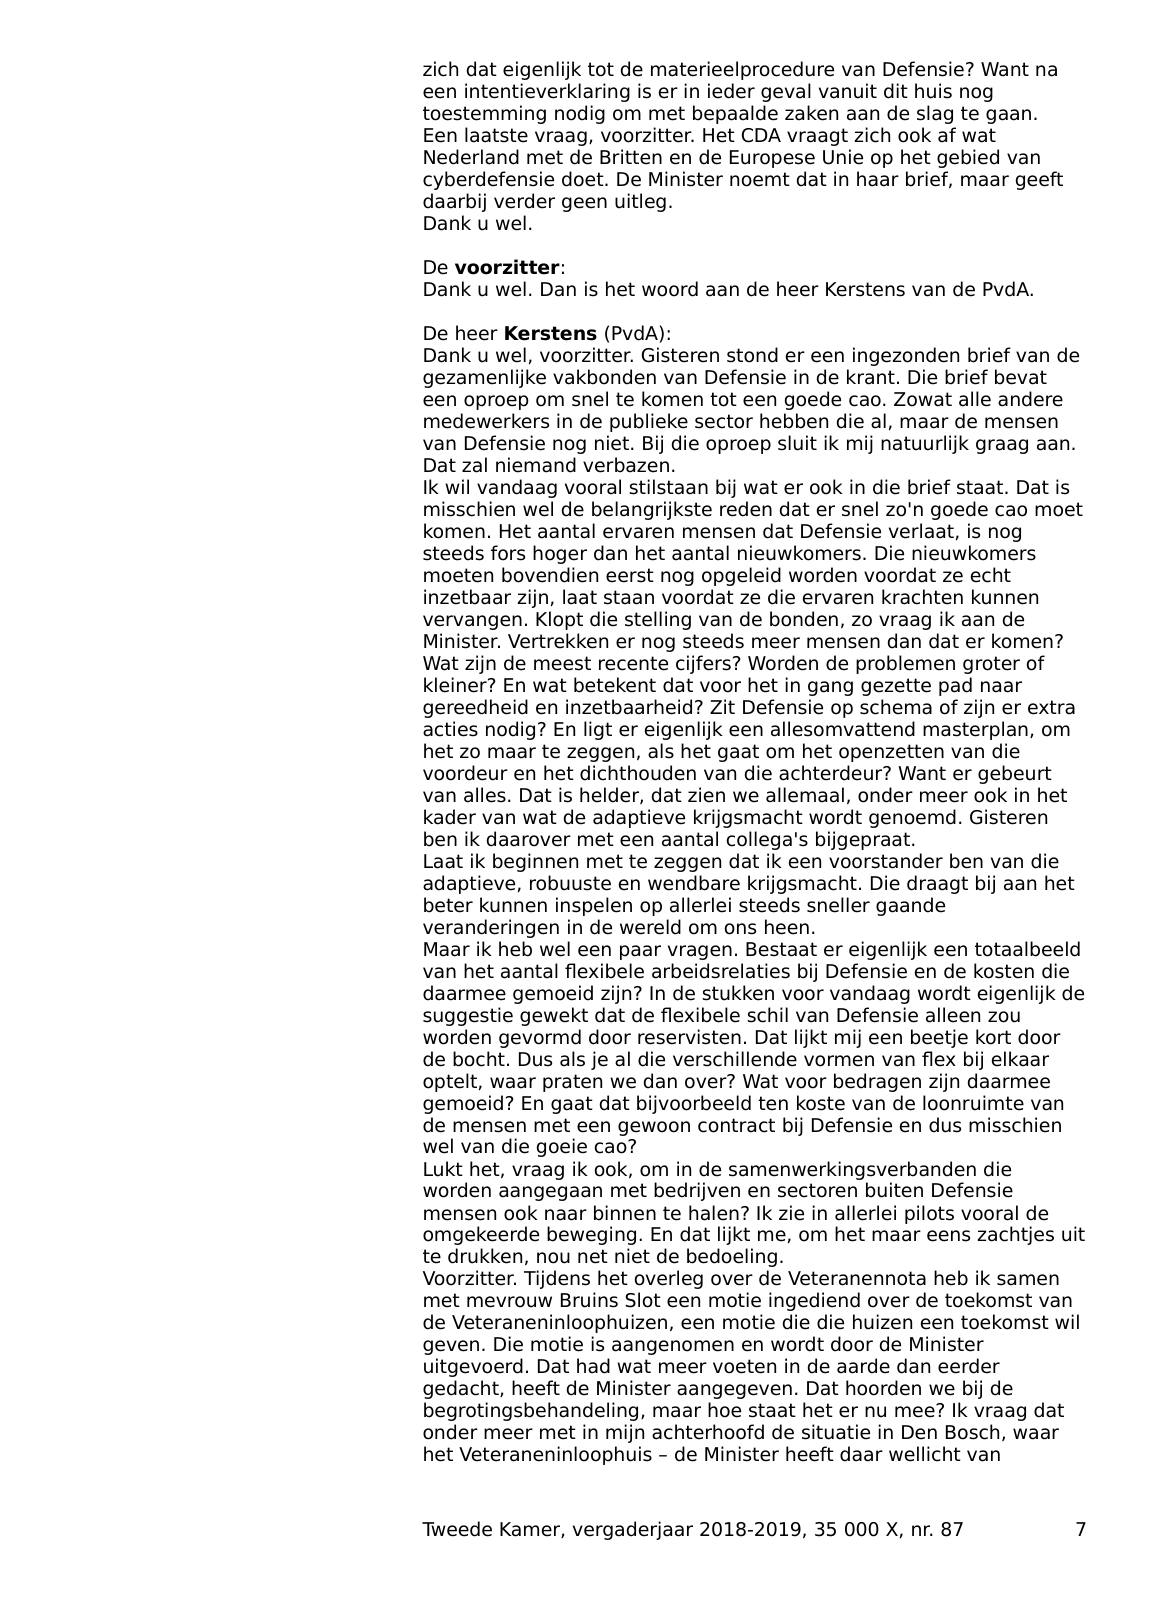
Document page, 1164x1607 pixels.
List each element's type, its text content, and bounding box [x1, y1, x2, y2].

text Een laatste vraag, voorzitter. Het CDA vraagt zich ook af wat Nederland met de Britten en de Europese Unie op het gebied van cyberdefensie doet. De Minister noemt dat in haar brief, maar geeft daarbij verder geen uitleg. [422, 125, 1087, 213]
text Ik wil vandaag vooral stilstaan bij wat er ook in die brief staat. Dat is misschien wel de belangrijkste reden dat er snel zo'n goede cao moet komen. Het aantal ervaren mensen dat Defensie verlaat, is nog steeds fors hoger dan het aantal nieuwkomers. Die nieuwkomers moeten bovendien eerst nog opgeleid worden voordat ze echt inzetbaar zijn, laat staan voordat ze die ervaren krachten kunnen vervangen. Klopt die stelling van de bonden, zo vraag ik aan de Minister. Vertrekken er nog steeds meer mensen dan dat er komen? Wat zijn de meest recente cijfers? Worden de problemen groter of kleiner? En wat betekent dat voor het in gang gezette pad naar gereedheid en inzetbaarheid? Zit Defensie op schema of zijn er extra acties nodig? En ligt er eigenlijk een allesomvattend masterplan, om het zo maar te zeggen, als het gaat om het openzetten van die voordeur en het dichthouden van die achterdeur? Want er gebeurt van alles. Dat is helder, dat zien we allemaal, onder meer ook in het kader van wat de adaptieve krijgsmacht wordt genoemd. Gisteren ben ik daarover met een aantal collega's bijgepraat. [422, 477, 1087, 851]
text Maar ik heb wel een paar vragen. Bestaat er eigenlijk een totaalbeeld van het aantal flexibele arbeidsrelaties bij Defensie en de kosten die daarmee gemoeid zijn? In de stukken voor vandaag wordt eigenlijk de suggestie gewekt dat de flexibele schil van Defensie alleen zou worden gevormd door reservisten. Dat lijkt mij een beetje kort door de bocht. Dus als je al die verschillende vormen van flex bij elkaar optelt, waar praten we dan over? Wat voor bedragen zijn daarmee gemoeid? En gaat dat bijvoorbeeld ten koste van de loonruimte van de mensen met een gewoon contract bij Defensie en dus misschien wel van die goeie cao? [422, 939, 1087, 1158]
text Voorzitter. Tijdens het overleg over de Veteranennota heb ik samen met mevrouw Bruins Slot een motie ingediend over de toekomst van de Veteraneninloophuizen, een motie die die huizen een toekomst wil geven. Die motie is aangenomen en wordt door de Minister uitgevoerd. Dat had wat meer voeten in de aarde dan eerder gedacht, heeft de Minister aangegeven. Dat hoorden we bij de begrotingsbehandeling, maar hoe staat het er nu mee? Ik vraag dat onder meer met in mijn achterhoofd de situatie in Den Bosch, waar het Veteraneninloophuis – de Minister heeft daar wellicht van [422, 1268, 1087, 1466]
text De heer Kerstens (PvdA): [422, 323, 1087, 345]
text Dank u wel. Dan is het woord aan de heer Kerstens van de PvdA. [422, 279, 1087, 301]
text zich dat eigenlijk tot de materieelprocedure van Defensie? Want na een intentieverklaring is er in ieder geval vanuit dit huis nog toestemming nodig om met bepaalde zaken aan de slag te gaan. [422, 59, 1087, 125]
text Dank u wel. [422, 213, 1087, 235]
text Dank u wel, voorzitter. Gisteren stond er een ingezonden brief van de gezamenlijke vakbonden van Defensie in de krant. Die brief bevat een oproep om snel te komen tot een goede cao. Zowat alle andere medewerkers in de publieke sector hebben die al, maar de mensen van Defensie nog niet. Bij die oproep sluit ik mij natuurlijk graag aan. Dat zal niemand verbazen. [422, 345, 1087, 477]
text Lukt het, vraag ik ook, om in de samenwerkingsverbanden die worden aangegaan met bedrijven en sectoren buiten Defensie mensen ook naar binnen te halen? Ik zie in allerlei pilots vooral de omgekeerde beweging. En dat lijkt me, om het maar eens zachtjes uit te drukken, nou net niet de bedoeling. [422, 1158, 1087, 1268]
text De voorzitter: [422, 257, 1087, 279]
text Laat ik beginnen met te zeggen dat ik een voorstander ben van die adaptieve, robuuste en wendbare krijgsmacht. Die draagt bij aan het beter kunnen inspelen op allerlei steeds sneller gaande veranderingen in de wereld om ons heen. [422, 851, 1087, 939]
